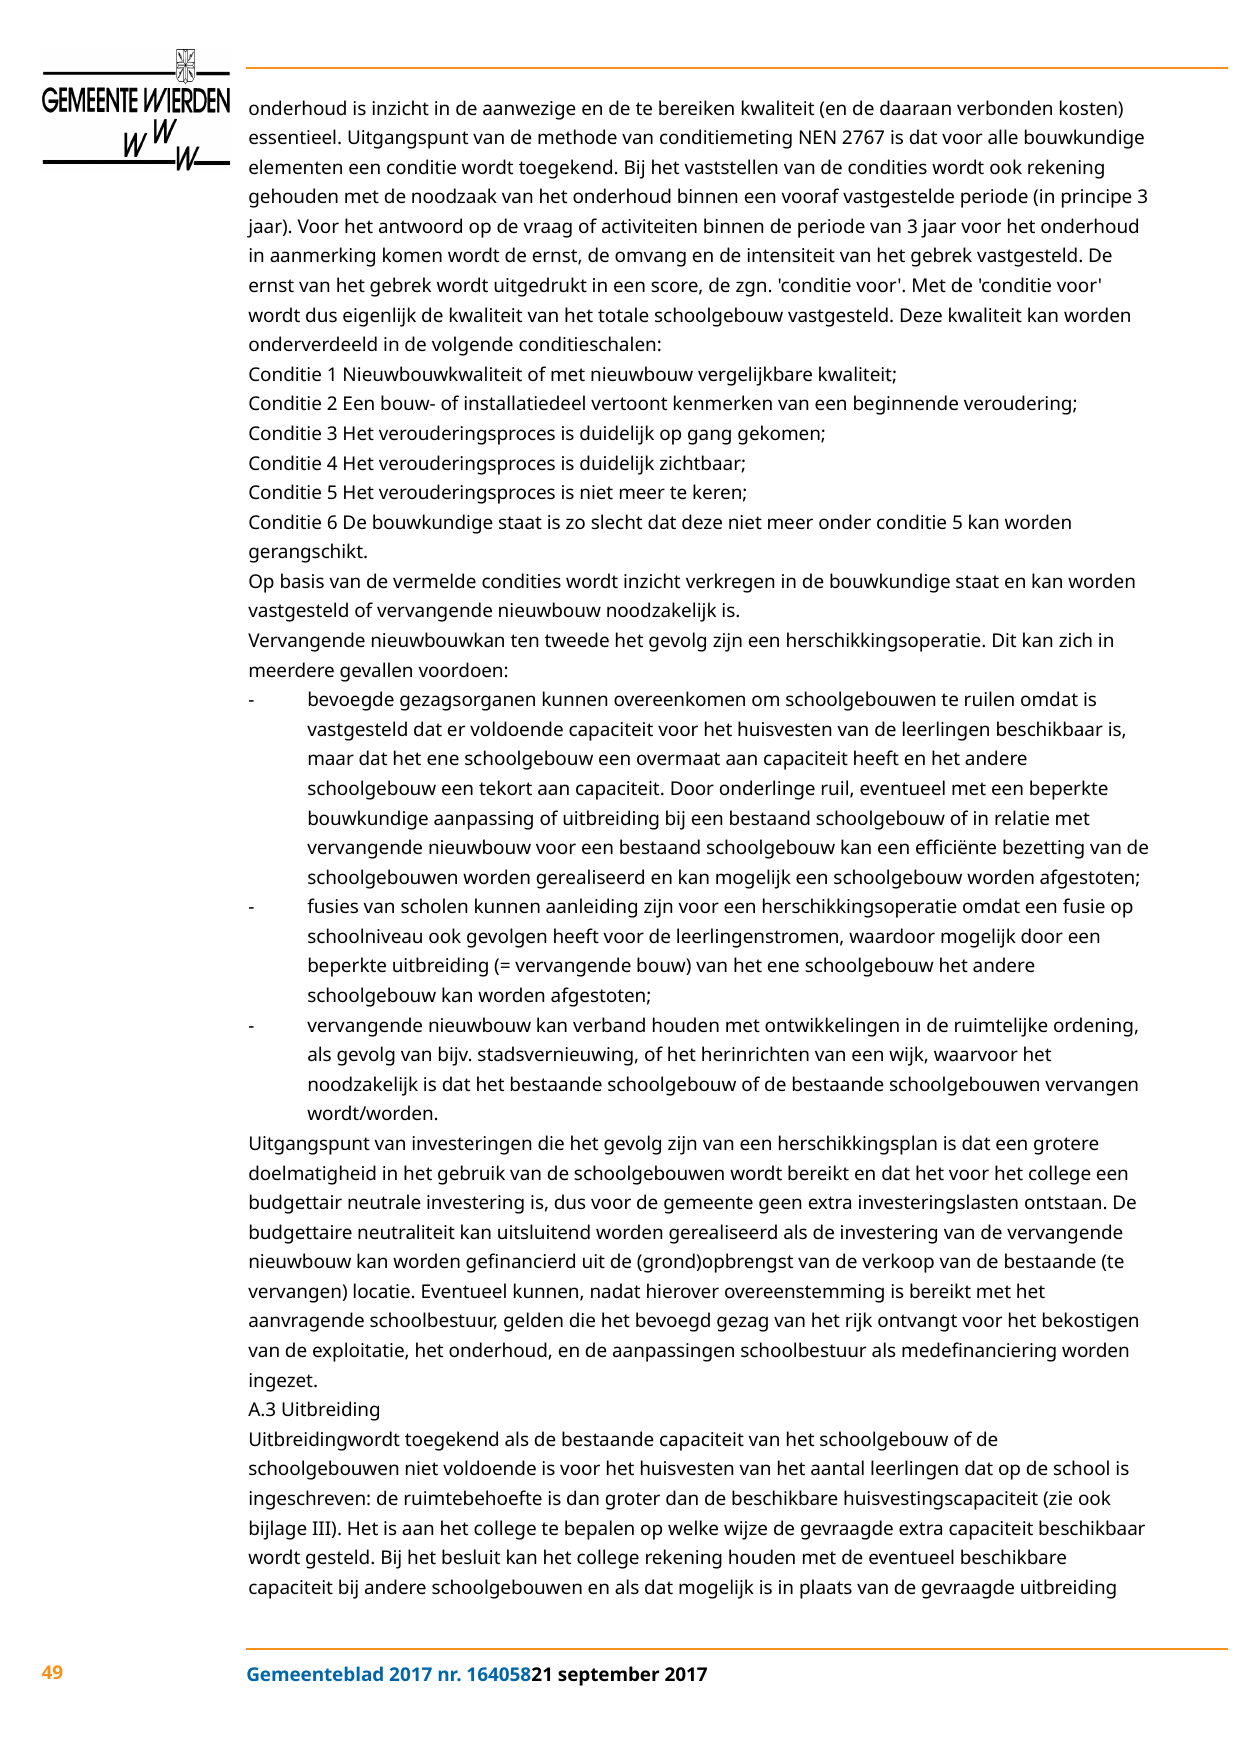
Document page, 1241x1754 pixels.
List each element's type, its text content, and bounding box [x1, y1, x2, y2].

text onderhoud is inzicht in de aanwezige en de te bereiken kwaliteit (en de daaraan verbonden kosten) essentieel. Uitgangspunt van de methode van conditiemeting NEN 2767 is dat voor alle bouwkundige elementen een conditie wordt toegekend. Bij het vaststellen van de condities wordt ook rekening gehouden met de noodzaak van het onderhoud binnen een vooraf vastgestelde periode (in principe 3 jaar). Voor het antwoord op de vraag of activiteiten binnen de periode van 3 jaar voor het onderhoud in aanmerking komen wordt de ernst, de omvang en de intensiteit van het gebrek vastgesteld. De ernst van het gebrek wordt uitgedrukt in een score, de zgn. 'conditie voor'. Met de 'conditie voor' wordt dus eigenlijk de kwaliteit van het totale schoolgebouw vastgesteld. Deze kwaliteit kan worden onderverdeeld in de volgende conditieschalen: [248, 95, 1152, 357]
text Conditie 4 Het verouderingsproces is duidelijk zichtbaar; [248, 450, 1152, 476]
text Uitbreidingwordt toegekend als de bestaande capaciteit van het schoolgebouw of de schoolgebouwen niet voldoende is voor het huisvesten van het aantal leerlingen dat op de school is ingeschreven: de ruimtebehoefte is dan groter dan de beschikbare huisvestingscapaciteit (zie ook bijlage III). Het is aan het college te bepalen op welke wijze de gevraagde extra capaciteit beschikbaar wordt gesteld. Bij het besluit kan het college rekening houden met de eventueel beschikbare capaciteit bij andere schoolgebouwen en als dat mogelijk is in plaats van de gevraagde uitbreiding [248, 1426, 1152, 1600]
text Conditie 3 Het verouderingsproces is duidelijk op gang gekomen; [248, 420, 1152, 446]
text Conditie 5 Het verouderingsproces is niet meer te keren; [248, 479, 1152, 505]
text Conditie 1 Nieuwbouwkwaliteit of met nieuwbouw vergelijkbare kwaliteit; [248, 361, 1152, 387]
list bevoegde gezagsorganen kunnen overeenkomen om schoolgebouwen te ruilen omdat is vastgesteld dat er voldoende capaciteit voor het huisvesten van de leerlingen beschikbaar is, maar dat het ene schoolgebouw een overmaat aan capaciteit heeft en het andere schoolgebouw een tekort aan capaciteit. Door onderlinge ruil, eventueel met een beperkte bouwkundige aanpassing of uitbreiding bij een bestaand schoolgebouw of in relatie met vervangende nieuwbouw voor een bestaand schoolgebouw kan een efficiënte bezetting van de schoolgebouwen worden gerealiseerd en kan mogelijk een schoolgebouw worden afgestoten; [248, 686, 1152, 890]
picture [41, 47, 231, 172]
text Uitgangspunt van investeringen die het gevolg zijn van een herschikkingsplan is dat een grotere doelmatigheid in het gebruik van de schoolgebouwen wordt bereikt en dat het voor het college een budgettair neutrale investering is, dus voor de gemeente geen extra investeringslasten ontstaan. De budgettaire neutraliteit kan uitsluitend worden gerealiseerd als de investering van de vervangende nieuwbouw kan worden gefinancierd uit de (grond)opbrengst van de verkoop van de bestaande (te vervangen) locatie. Eventueel kunnen, nadat hierover overeenstemming is bereikt met het aanvragende schoolbestuur, gelden die het bevoegd gezag van het rijk ontvangt voor het bekostigen van de exploitatie, het onderhoud, en de aanpassingen schoolbestuur als medefinanciering worden ingezet. [248, 1130, 1152, 1393]
list vervangende nieuwbouw kan verband houden met ontwikkelingen in de ruimtelijke ordening, als gevolg van bijv. stadsvernieuwing, of het herinrichten van een wijk, waarvoor het noodzakelijk is dat het bestaande schoolgebouw of de bestaande schoolgebouwen vervangen wordt/worden. [248, 1012, 1152, 1126]
text Op basis van de vermelde condities wordt inzicht verkregen in de bouwkundige staat en kan worden vastgesteld of vervangende nieuwbouw noodzakelijk is. [248, 568, 1152, 623]
text Conditie 6 De bouwkundige staat is zo slecht dat deze niet meer onder conditie 5 kan worden gerangschikt. [248, 509, 1152, 564]
text Vervangende nieuwbouwkan ten tweede het gevolg zijn een herschikkingsoperatie. Dit kan zich in meerdere gevallen voordoen: [248, 627, 1152, 683]
text Conditie 2 Een bouw- of installatiedeel vertoont kenmerken van een beginnende veroudering; [248, 391, 1152, 416]
text A.3 Uitbreiding [248, 1396, 1152, 1422]
list fusies van scholen kunnen aanleiding zijn voor een herschikkingsoperatie omdat een fusie op schoolniveau ook gevolgen heeft voor de leerlingenstromen, waardoor mogelijk door een beperkte uitbreiding (= vervangende bouw) van het ene schoolgebouw het andere schoolgebouw kan worden afgestoten; [248, 893, 1152, 1008]
